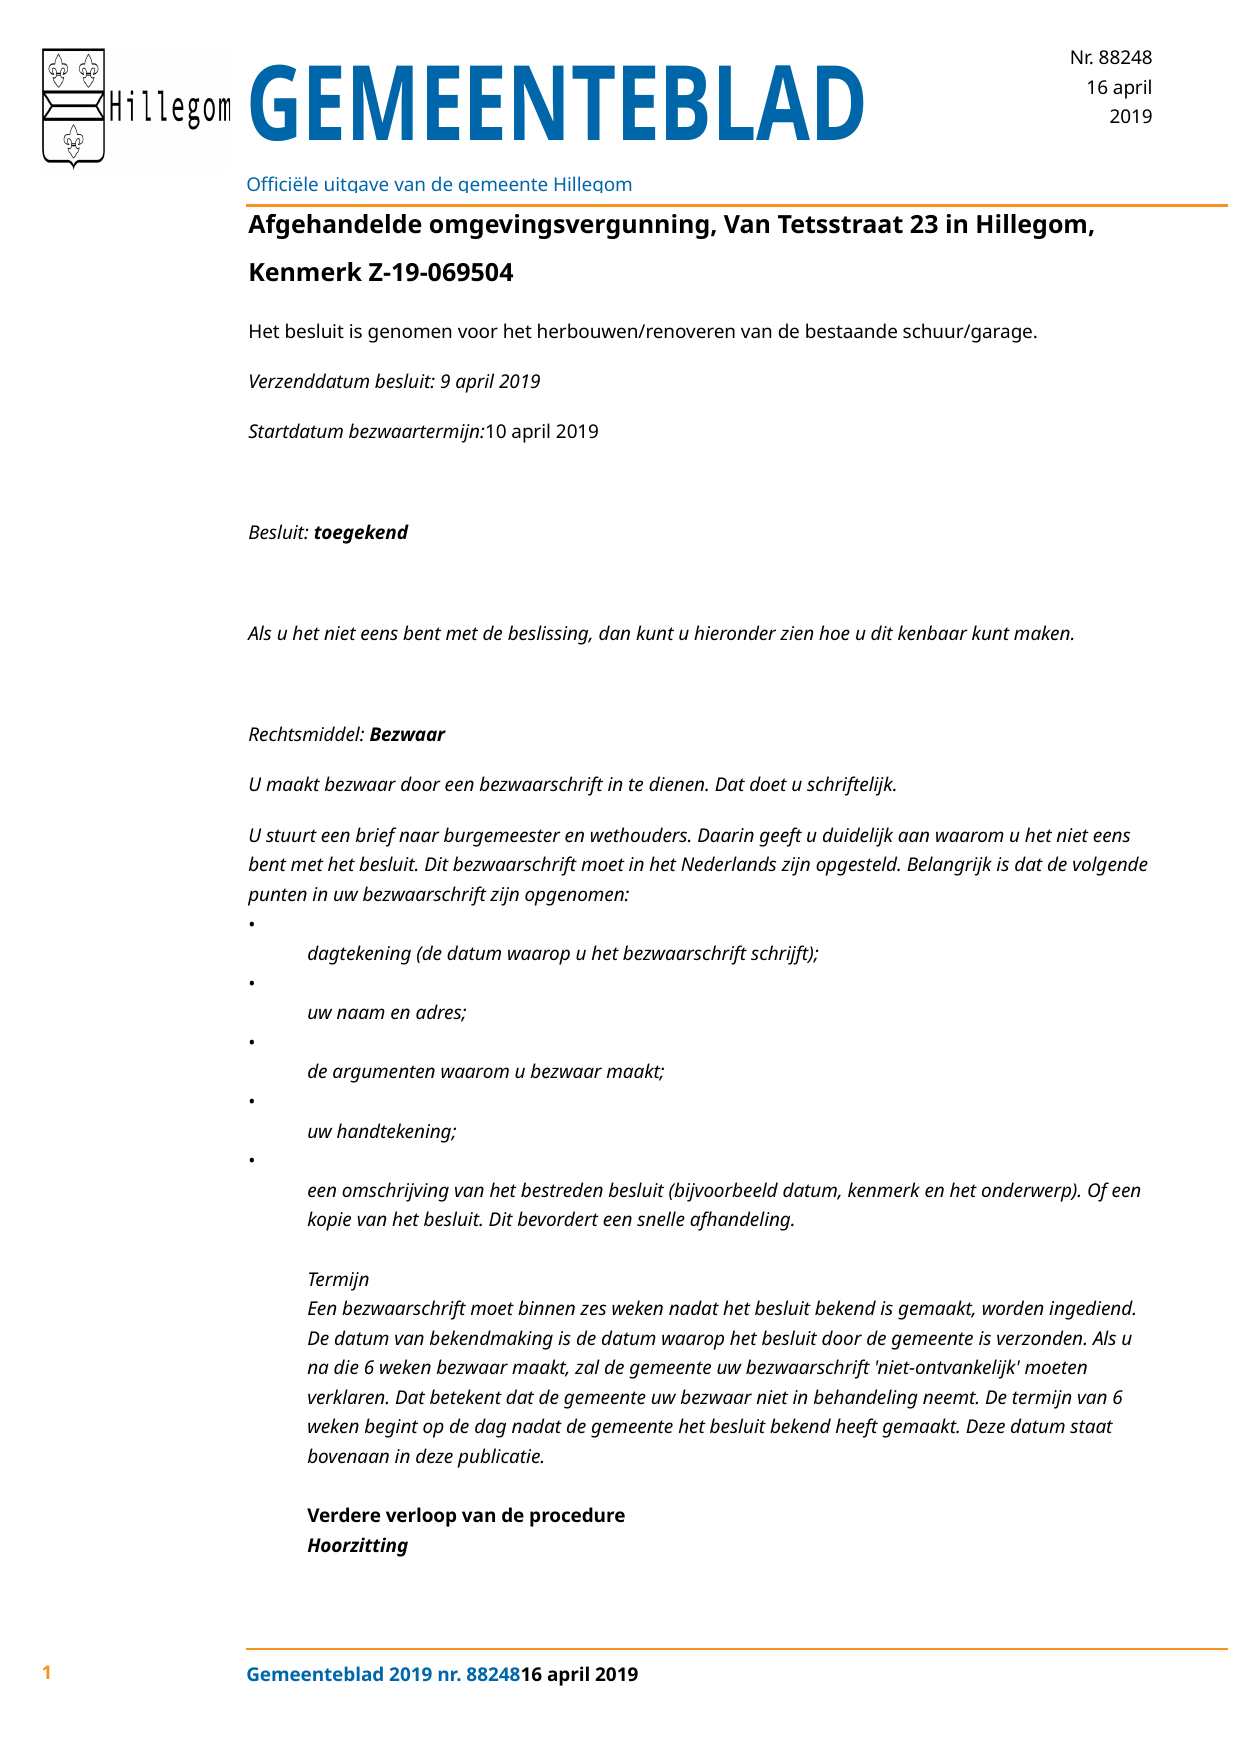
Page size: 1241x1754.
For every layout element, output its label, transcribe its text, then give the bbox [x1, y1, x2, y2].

text Startdatum bezwaartermijn:10 april 2019 [248, 419, 1152, 444]
text U stuurt een brief naar burgemeester en wethouders. Daarin geeft u duidelijk aan waarom u het niet eens bent met het besluit. Dit bezwaarschrift moet in het Nederlands zijn opgesteld. Belangrijk is dat de volgende punten in uw bezwaarschrift zijn opgenomen: [248, 822, 1152, 907]
text Rechtsmiddel: Bezwaar [248, 721, 1152, 747]
text U maakt bezwaar door een bezwaarschrift in te dienen. Dat doet u schriftelijk. [248, 772, 1152, 797]
list uw handtekening; [248, 1118, 1152, 1144]
list Termijn [248, 1266, 1152, 1292]
text Verzenddatum besluit: 9 april 2019 [248, 368, 1152, 394]
list Hoorzitting [248, 1532, 1152, 1558]
list Een bezwaarschrift moet binnen zes weken nadat het besluit bekend is gemaakt, worden ingediend. De datum van bekendmaking is de datum waarop het besluit door de gemeente is verzonden. Als u na die 6 weken bezwaar maakt, zal de gemeente uw bezwaarschrift 'niet-ontvankelijk' moeten verklaren. Dat betekent dat de gemeente uw bezwaar niet in behandeling neemt. De termijn van 6 weken begint op de dag nadat de gemeente het besluit bekend heeft gemaakt. Deze datum staat bovenaan in deze publicatie. [248, 1295, 1152, 1469]
list de argumenten waarom u bezwaar maakt; [248, 1059, 1152, 1084]
list Verdere verloop van de procedure [248, 1502, 1152, 1528]
list uw naam en adres; [248, 999, 1152, 1025]
text Het besluit is genomen voor het herbouwen/renoveren van de bestaande schuur/garage. [248, 318, 1152, 344]
list dagtekening (de datum waarop u het bezwaarschrift schrijft); [248, 940, 1152, 966]
picture [41, 47, 231, 172]
list een omschrijving van het bestreden besluit (bijvoorbeeld datum, kenmerk en het onderwerp). Of een kopie van het besluit. Dit bevordert een snelle afhandeling. [248, 1177, 1152, 1232]
text Afgehandelde omgevingsvergunning, Van Tetsstraat 23 in Hillegom, Kenmerk Z-19-069504 [248, 207, 1152, 288]
text Als u het niet eens bent met de beslissing, dan kunt u hieronder zien hoe u dit kenbaar kunt maken. [248, 620, 1152, 646]
text Besluit: toegekend [248, 519, 1152, 545]
